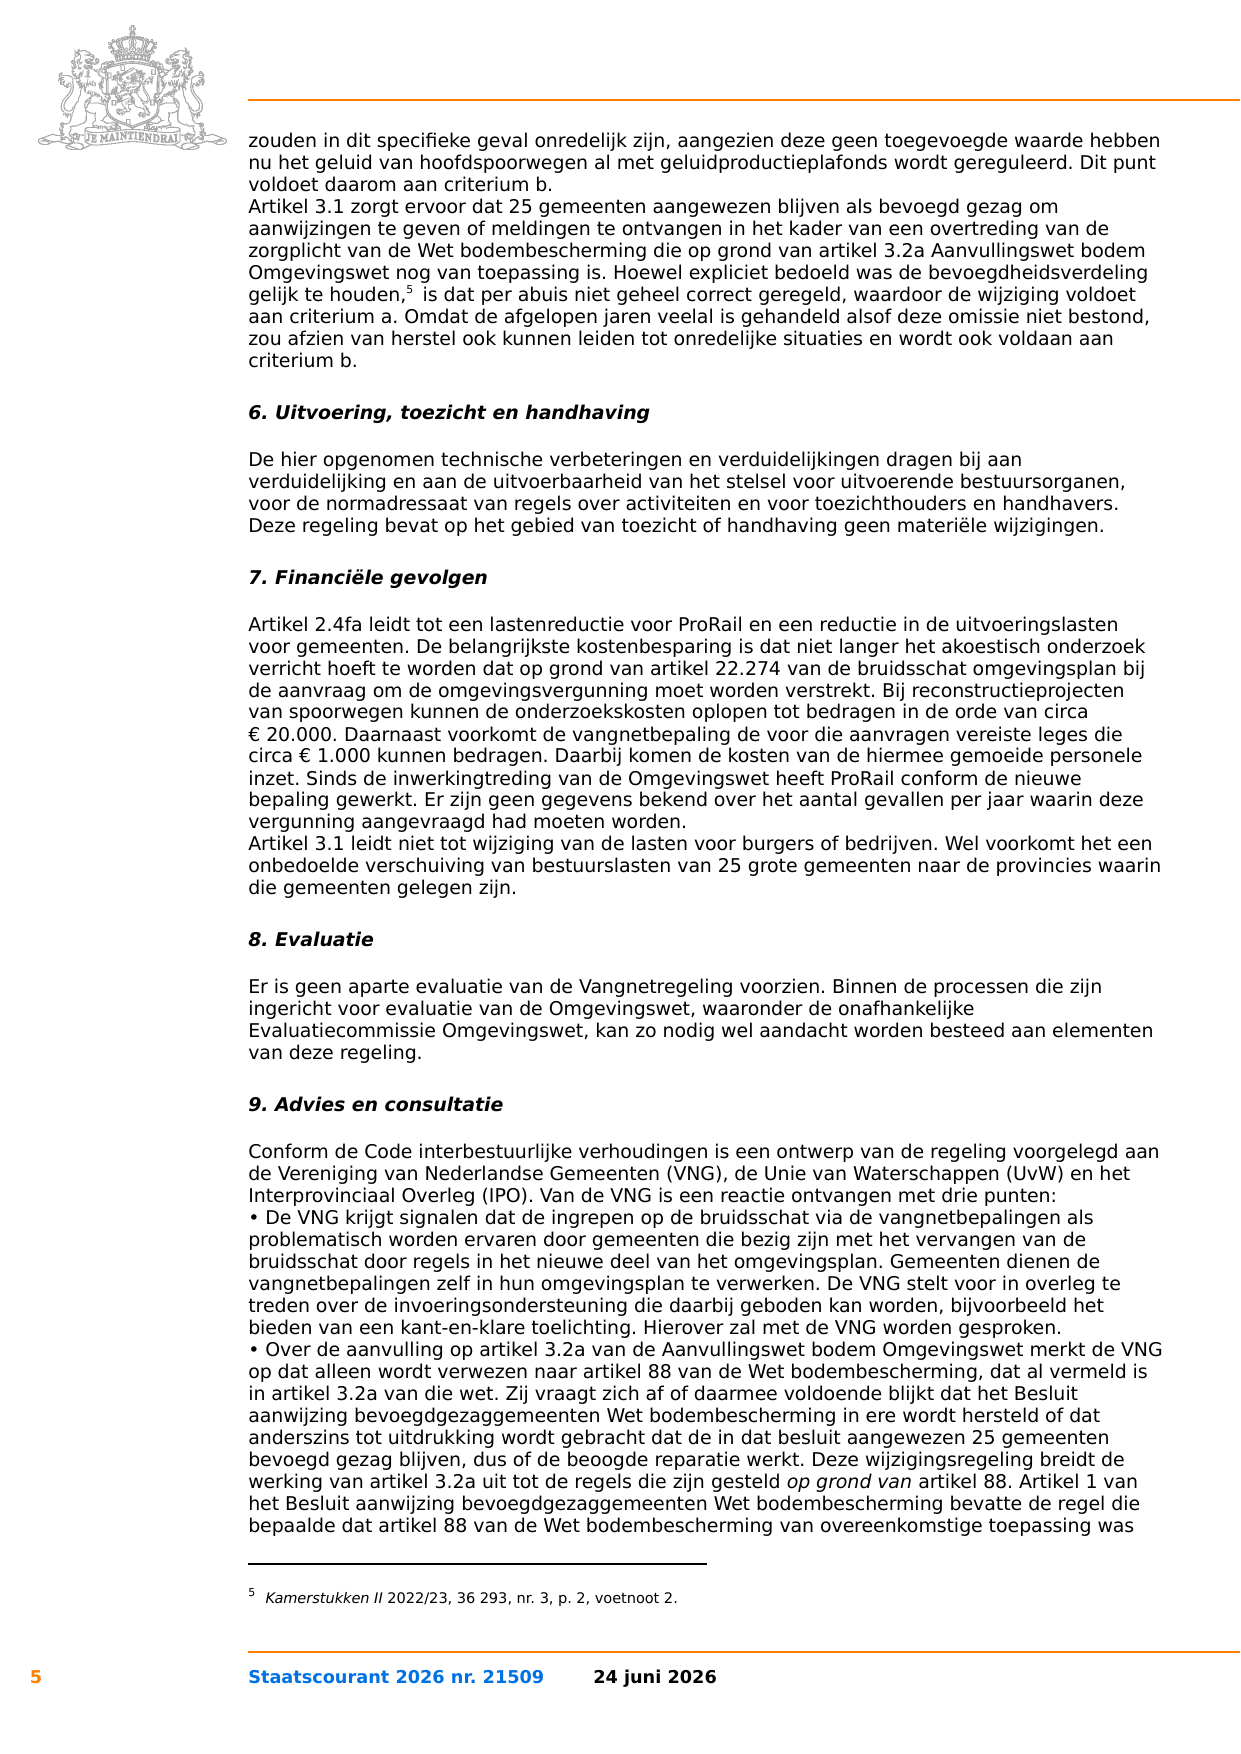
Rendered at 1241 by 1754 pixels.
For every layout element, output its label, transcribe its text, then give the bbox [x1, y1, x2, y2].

subtitle 9. Advies en consultatie [248, 1094, 1163, 1116]
text • Over de aanvulling op artikel 3.2a van de Aanvullingswet bodem Omgevingswet merkt de VNG op dat alleen wordt verwezen naar artikel 88 van de Wet bodembescherming, dat al vermeld is in artikel 3.2a van die wet. Zij vraagt zich af of daarmee voldoende blijkt dat het Besluit aanwijzing bevoegdgezaggemeenten Wet bodembescherming in ere wordt hersteld of dat anderszins tot uitdrukking wordt gebracht dat de in dat besluit aangewezen 25 gemeenten bevoegd gezag blijven, dus of de beoogde reparatie werkt. Deze wijzigingsregeling breidt de werking van artikel 3.2a uit tot de regels die zijn gesteld op grond van artikel 88. Artikel 1 van het Besluit aanwijzing bevoegdgezaggemeenten Wet bodembescherming bevatte de regel die bepaalde dat artikel 88 van de Wet bodembescherming van overeenkomstige toepassing was [248, 1339, 1163, 1537]
subtitle 6. Uitvoering, toezicht en handhaving [248, 402, 1163, 424]
text • De VNG krijgt signalen dat de ingrepen op de bruidsschat via de vangnetbepalingen als problematisch worden ervaren door gemeenten die bezig zijn met het vervangen van de bruidsschat door regels in het nieuwe deel van het omgevingsplan. Gemeenten dienen de vangnetbepalingen zelf in hun omgevingsplan te verwerken. De VNG stelt voor in overleg te treden over de invoeringsondersteuning die daarbij geboden kan worden, bijvoorbeeld het bieden van een kant-en-klare toelichting. Hierover zal met de VNG worden gesproken. [248, 1207, 1163, 1339]
text Artikel 3.1 leidt niet tot wijziging van de lasten voor burgers of bedrijven. Wel voorkomt het een onbedoelde verschuiving van bestuurslasten van 25 grote gemeenten naar de provincies waarin die gemeenten gelegen zijn. [248, 833, 1163, 899]
text De hier opgenomen technische verbeteringen en verduidelijkingen dragen bij aan verduidelijking en aan de uitvoerbaarheid van het stelsel voor uitvoerende bestuursorganen, voor de normadressaat van regels over activiteiten en voor toezichthouders en handhavers. Deze regeling bevat op het gebied van toezicht of handhaving geen materiële wijzigingen. [248, 449, 1163, 537]
text Er is geen aparte evaluatie van de Vangnetregeling voorzien. Binnen de processen die zijn ingericht voor evaluatie van de Omgevingswet, waaronder de onafhankelijke Evaluatiecommissie Omgevingswet, kan zo nodig wel aandacht worden besteed aan elementen van deze regeling. [248, 976, 1163, 1064]
subtitle 8. Evaluatie [248, 929, 1163, 951]
text Conform de Code interbestuurlijke verhoudingen is een ontwerp van de regeling voorgelegd aan de Vereniging van Nederlandse Gemeenten (VNG), de Unie van Waterschappen (UvW) en het Interprovinciaal Overleg (IPO). Van de VNG is een reactie ontvangen met drie punten: [248, 1141, 1163, 1207]
text zouden in dit specifieke geval onredelijk zijn, aangezien deze geen toegevoegde waarde hebben nu het geluid van hoofdspoorwegen al met geluidproductieplafonds wordt gereguleerd. Dit punt voldoet daarom aan criterium b. [248, 130, 1163, 196]
text Kamerstukken II 2022/23, 36 293, nr. 3, p. 2, voetnoot 2. [248, 1586, 1163, 1608]
text Artikel 2.4fa leidt tot een lastenreductie voor ProRail en een reductie in de uitvoeringslasten voor gemeenten. De belangrijkste kostenbesparing is dat niet langer het akoestisch onderzoek verricht hoeft te worden dat op grond van artikel 22.274 van de bruidsschat omgevingsplan bij de aanvraag om de omgevingsvergunning moet worden verstrekt. Bij reconstructieprojecten van spoorwegen kunnen de onderzoekskosten oplopen tot bedragen in de orde van circa € 20.000. Daarnaast voorkomt de vangnetbepaling de voor die aanvragen vereiste leges die circa € 1.000 kunnen bedragen. Daarbij komen de kosten van de hiermee gemoeide personele inzet. Sinds de inwerkingtreding van de Omgevingswet heeft ProRail conform de nieuwe bepaling gewerkt. Er zijn geen gegevens bekend over het aantal gevallen per jaar waarin deze vergunning aangevraagd had moeten worden. [248, 613, 1163, 833]
picture [38, 25, 227, 150]
text Artikel 3.1 zorgt ervoor dat 25 gemeenten aangewezen blijven als bevoegd gezag om aanwijzingen te geven of meldingen te ontvangen in het kader van een overtreding van de zorgplicht van de Wet bodembescherming die op grond van artikel 3.2a Aanvullingswet bodem Omgevingswet nog van toepassing is. Hoewel expliciet bedoeld was de bevoegdheidsverdeling gelijk te houden, is dat per abuis niet geheel correct geregeld, waardoor de wijziging voldoet aan criterium a. Omdat de afgelopen jaren veelal is gehandeld alsof deze omissie niet bestond, zou afzien van herstel ook kunnen leiden tot onredelijke situaties en wordt ook voldaan aan criterium b. [248, 196, 1163, 372]
subtitle 7. Financiële gevolgen [248, 567, 1163, 588]
